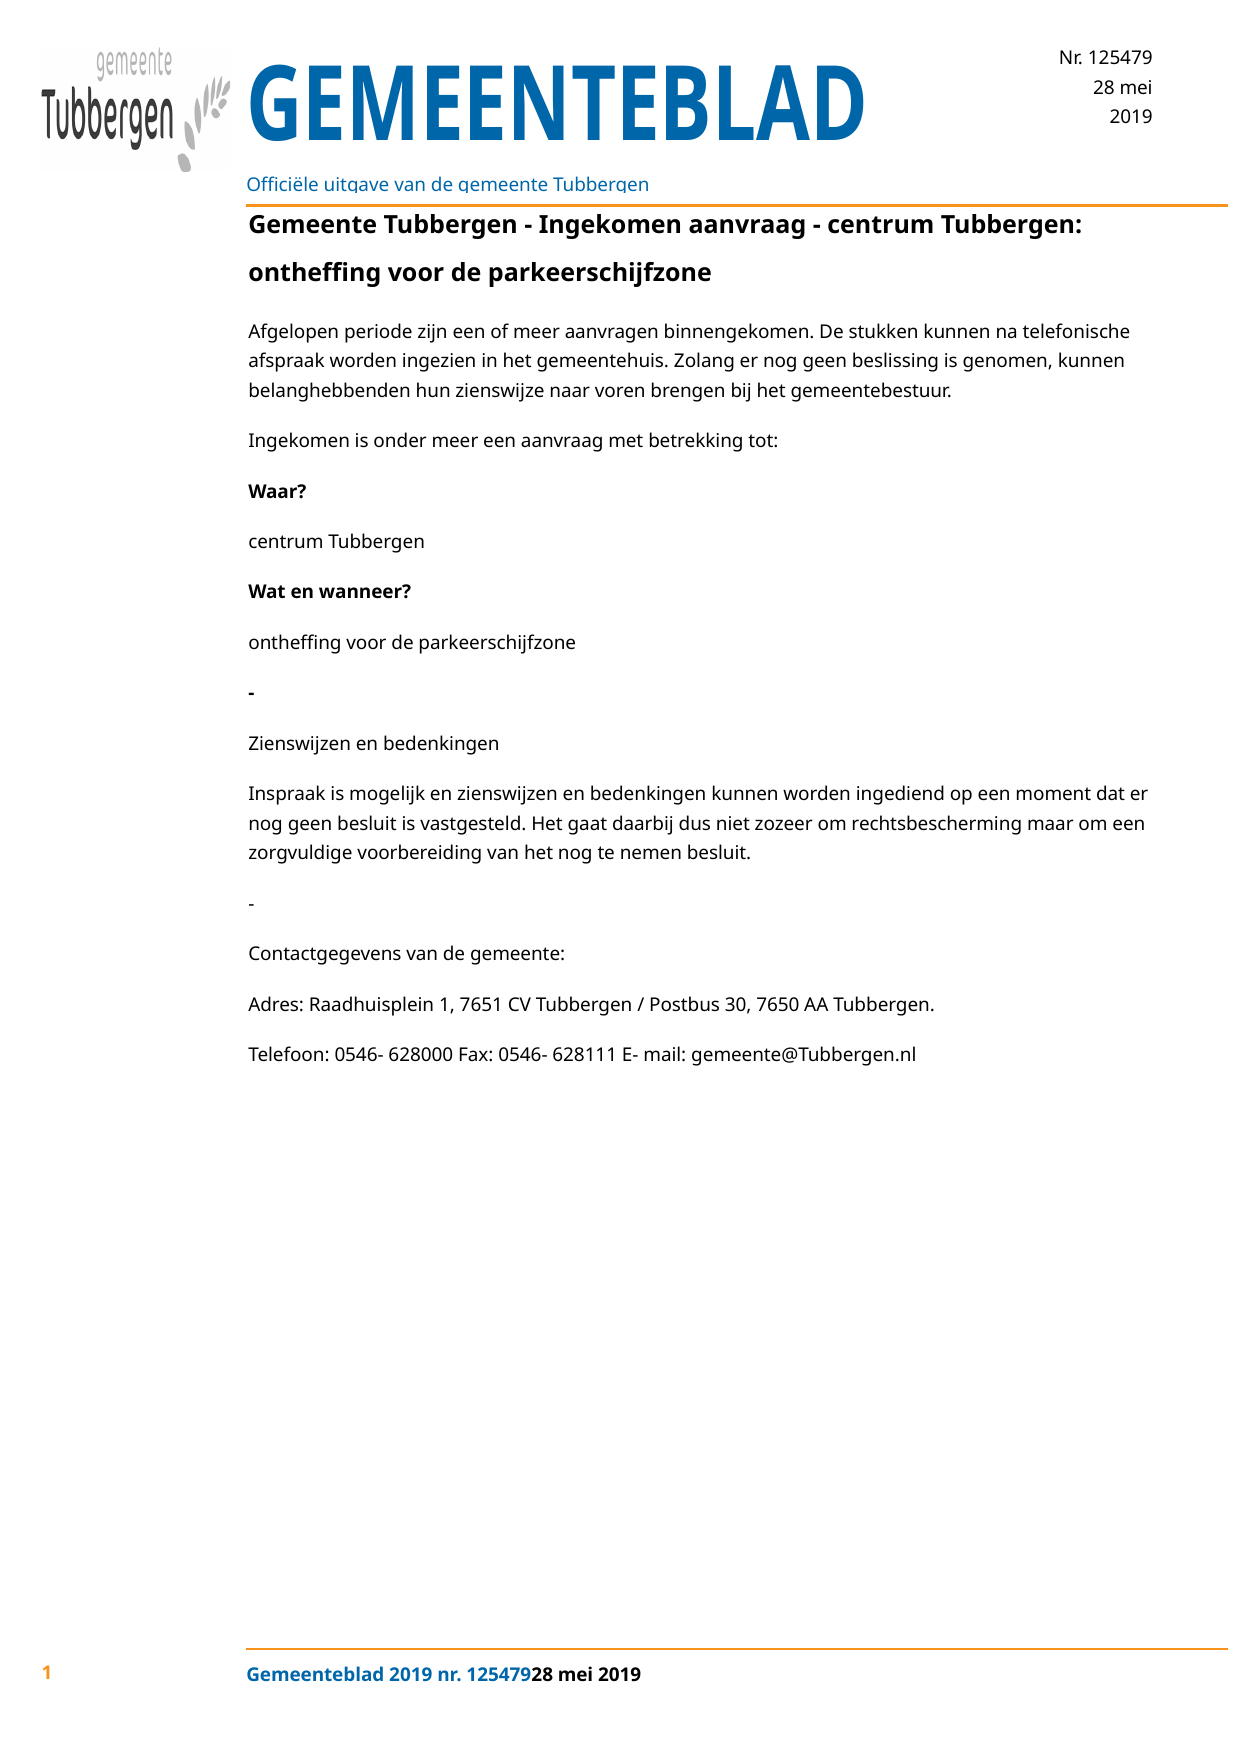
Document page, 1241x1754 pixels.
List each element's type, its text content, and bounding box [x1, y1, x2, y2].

text Afgelopen periode zijn een of meer aanvragen binnengekomen. De stukken kunnen na telefonische afspraak worden ingezien in het gemeentehuis. Zolang er nog geen beslissing is genomen, kunnen belanghebbenden hun zienswijze naar voren brengen bij het gemeentebestuur. [248, 318, 1152, 403]
text Ingekomen is onder meer een aanvraag met betrekking tot: [248, 427, 1152, 453]
text Adres: Raadhuisplein 1, 7651 CV Tubbergen / Postbus 30, 7650 AA Tubbergen. [248, 991, 1152, 1017]
picture [41, 47, 231, 172]
text Wat en wanneer? [248, 579, 1152, 604]
text - [248, 890, 1152, 916]
text Telefoon: 0546- 628000 Fax: 0546- 628111 E- mail: gemeente@Tubbergen.nl [248, 1041, 1152, 1067]
text - [248, 679, 1152, 705]
text Waar? [248, 478, 1152, 504]
text Zienswijzen en bedenkingen [248, 730, 1152, 756]
text Inspraak is mogelijk en zienswijzen en bedenkingen kunnen worden ingediend op een moment dat er nog geen besluit is vastgesteld. Het gaat daarbij dus niet zozeer om rechtsbescherming maar om een zorgvuldige voorbereiding van het nog te nemen besluit. [248, 780, 1152, 865]
text ontheffing voor de parkeerschijfzone [248, 629, 1152, 655]
text Gemeente Tubbergen - Ingekomen aanvraag - centrum Tubbergen: ontheffing voor de parkeerschijfzone [248, 207, 1152, 288]
text centrum Tubbergen [248, 528, 1152, 554]
text Contactgegevens van de gemeente: [248, 940, 1152, 966]
